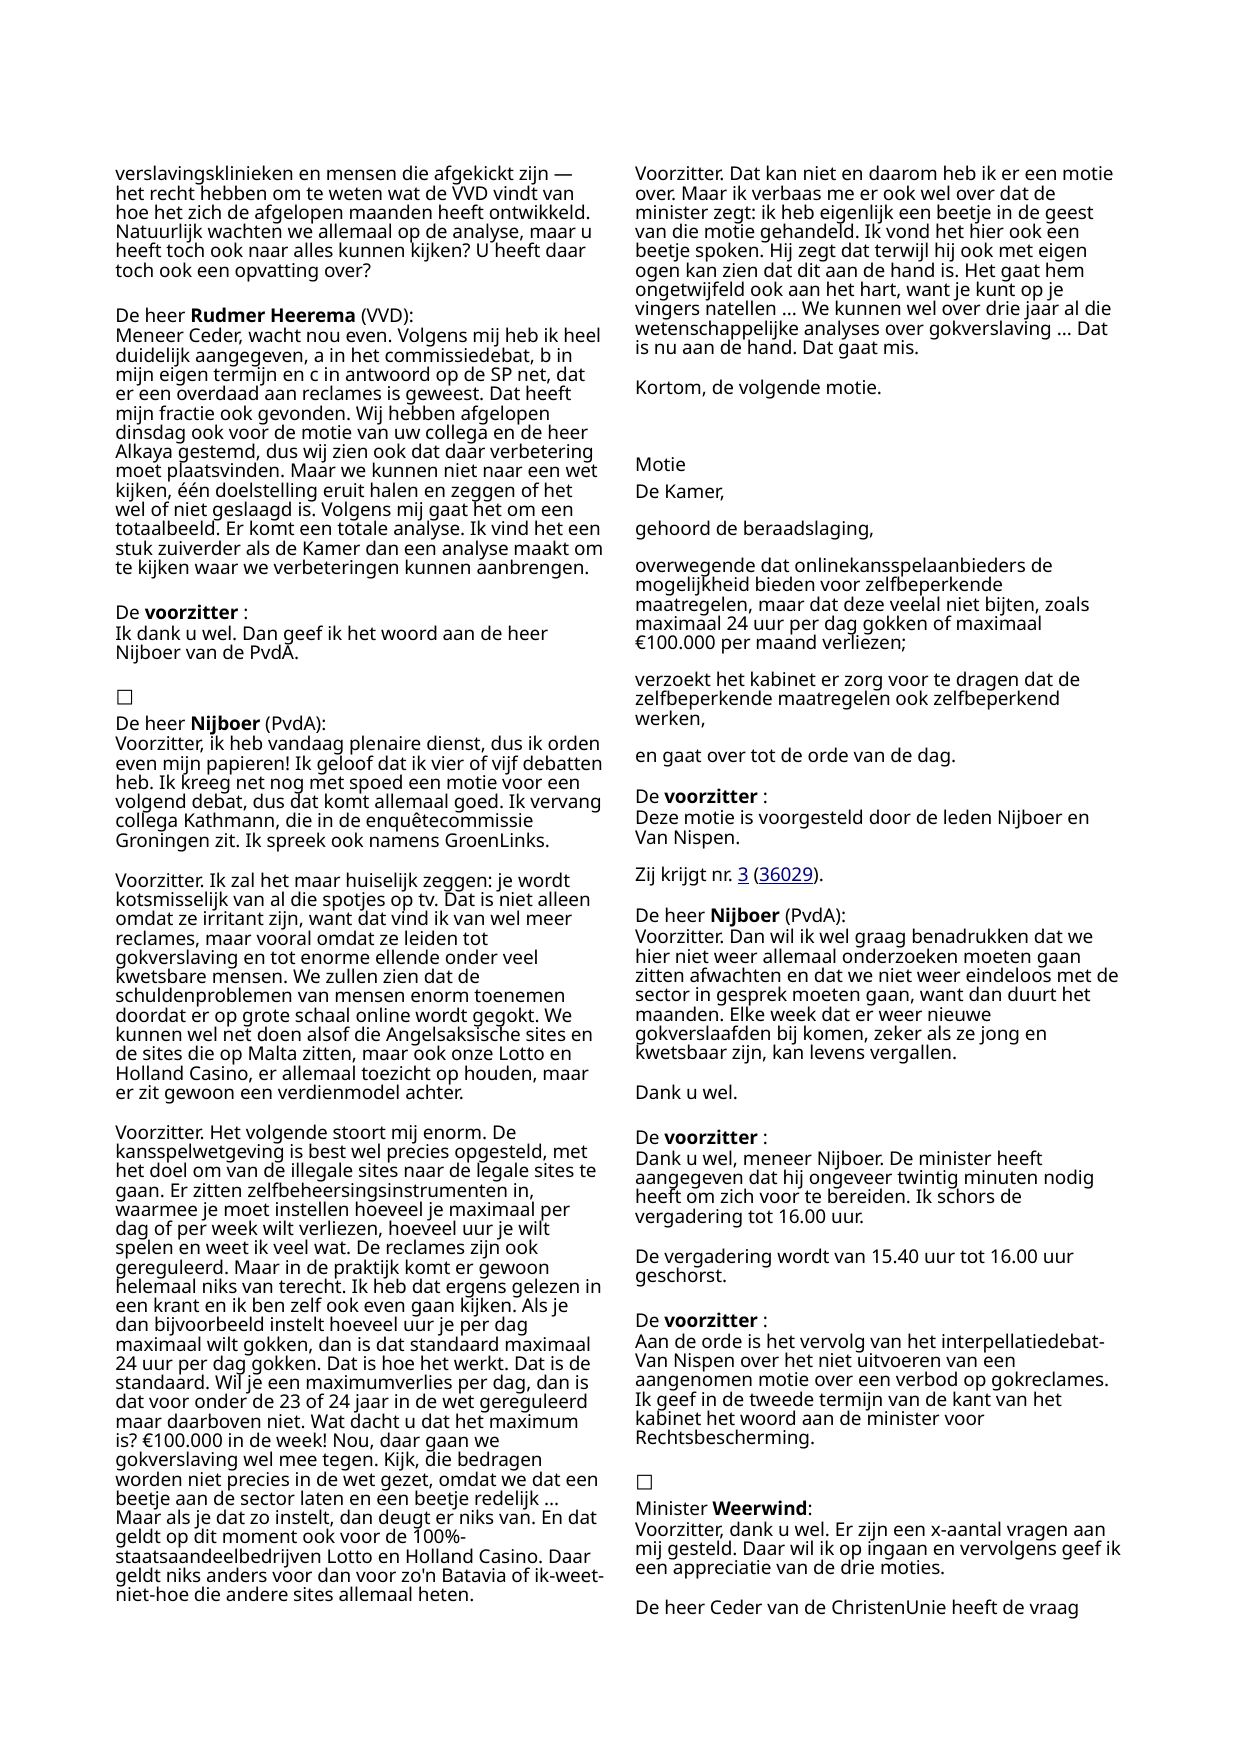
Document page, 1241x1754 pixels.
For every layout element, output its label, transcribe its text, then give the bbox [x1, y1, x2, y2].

text Ik dank u wel. Dan geef ik het woord aan de heer Nijboer van de PvdA. [115, 624, 605, 663]
text ⬜ [635, 1469, 1125, 1495]
text Voorzitter, dank u wel. Er zijn een x-aantal vragen aan mij gesteld. Daar wil ik op ingaan en vervolgens geef ik een appreciatie van de drie moties. [635, 1521, 1125, 1579]
text gehoord de beraadslaging, [635, 520, 1125, 539]
text Voorzitter. Dan wil ik wel graag benadrukken dat we hier niet weer allemaal onderzoeken moeten gaan zitten afwachten en dat we niet weer eindeloos met de sector in gesprek moeten gaan, want dan duurt het maanden. Elke week dat er weer nieuwe gokverslaafden bij komen, zeker als ze jong en kwetsbaar zijn, kan levens vergallen. [635, 928, 1125, 1063]
text Kortom, de volgende motie. [635, 379, 1125, 398]
text De Kamer, [635, 483, 1125, 502]
text Minister Weerwind: [635, 1495, 1125, 1521]
text Voorzitter. Het volgende stoort mij enorm. De kansspelwetgeving is best wel precies opgesteld, met het doel om van de illegale sites naar de legale sites te gaan. Er zitten zelfbeheersingsinstrumenten in, waarmee je moet instellen hoeveel je maximaal per dag of per week wilt verliezen, hoeveel uur je wilt spelen en weet ik veel wat. De reclames zijn ook gereguleerd. Maar in de praktijk komt er gewoon helemaal niks van terecht. Ik heb dat ergens gelezen in een krant en ik ben zelf ook even gaan kijken. Als je dan bijvoorbeeld instelt hoeveel uur je per dag maximaal wilt gokken, dan is dat standaard maximaal 24 uur per dag gokken. Dat is hoe het werkt. Dat is de standaard. Wil je een maximumverlies per dag, dan is dat voor onder de 23 of 24 jaar in de wet gereguleerd maar daarboven niet. Wat dacht u dat het maximum is? €100.000 in de week! Nou, daar gaan we gokverslaving wel mee tegen. Kijk, die bedragen worden niet precies in de wet gezet, omdat we dat een beetje aan de sector laten en een beetje redelijk ... Maar als je dat zo instelt, dan deugt er niks van. En dat geldt op dit moment ook voor de 100%-staatsaandeelbedrijven Lotto en Holland Casino. Daar geldt niks anders voor dan voor zo'n Batavia of ik-weet-niet-hoe die andere sites allemaal heten. [115, 1124, 605, 1606]
text Dank u wel. [635, 1084, 1125, 1103]
text Zij krijgt nr. 3 (36029). [635, 866, 1125, 885]
text De heer Ceder van de ChristenUnie heeft de vraag [635, 1599, 1125, 1619]
text De heer Rudmer Heerema (VVD): [115, 302, 605, 327]
text De voorzitter : [115, 599, 605, 624]
text Aan de orde is het vervolg van het interpellatiedebat-Van Nispen over het niet uitvoeren van een aangenomen motie over een verbod op gokreclames. Ik geef in de tweede termijn van de kant van het kabinet het woord aan de minister voor Rechtsbescherming. [635, 1333, 1125, 1448]
text De voorzitter : [635, 784, 1125, 809]
text overwegende dat onlinekansspelaanbieders de mogelijkheid bieden voor zelfbeperkende maatregelen, maar dat deze veelal niet bijten, zoals maximaal 24 uur per dag gokken of maximaal €100.000 per maand verliezen; [635, 557, 1125, 653]
text Dank u wel, meneer Nijboer. De minister heeft aangegeven dat hij ongeveer twintig minuten nodig heeft om zich voor te bereiden. Ik schors de vergadering tot 16.00 uur. [635, 1150, 1125, 1227]
text De voorzitter : [635, 1307, 1125, 1333]
text De heer Nijboer (PvdA): [115, 710, 605, 735]
text verslavingsklinieken en mensen die afgekickt zijn — het recht hebben om te weten wat de VVD vindt van hoe het zich de afgelopen maanden heeft ontwikkeld. Natuurlijk wachten we allemaal op de analyse, maar u heeft toch ook naar alles kunnen kijken? U heeft daar toch ook een opvatting over? [115, 165, 605, 281]
text De vergadering wordt van 15.40 uur tot 16.00 uur geschorst. [635, 1248, 1125, 1286]
text Voorzitter, ik heb vandaag plenaire dienst, dus ik orden even mijn papieren! Ik geloof dat ik vier of vijf debatten heb. Ik kreeg net nog met spoed een motie voor een volgend debat, dus dat komt allemaal goed. Ik vervang collega Kathmann, die in de enquêtecommissie Groningen zit. Ik spreek ook namens GroenLinks. [115, 735, 605, 851]
text verzoekt het kabinet er zorg voor te dragen dat de zelfbeperkende maatregelen ook zelfbeperkend werken, [635, 671, 1125, 729]
text en gaat over tot de orde van de dag. [635, 747, 1125, 766]
text De voorzitter : [635, 1124, 1125, 1150]
text Voorzitter. Dat kan niet en daarom heb ik er een motie over. Maar ik verbaas me er ook wel over dat de minister zegt: ik heb eigenlijk een beetje in de geest van die motie gehandeld. Ik vond het hier ook een beetje spoken. Hij zegt dat terwijl hij ook met eigen ogen kan zien dat dit aan de hand is. Het gaat hem ongetwijfeld ook aan het hart, want je kunt op je vingers natellen ... We kunnen wel over drie jaar al die wetenschappelijke analyses over gokverslaving ... Dat is nu aan de hand. Dat gaat mis. [635, 165, 1125, 358]
text ⬜ [115, 684, 605, 710]
text De heer Nijboer (PvdA): [635, 903, 1125, 928]
text Deze motie is voorgesteld door de leden Nijboer en Van Nispen. [635, 809, 1125, 848]
text Meneer Ceder, wacht nou even. Volgens mij heb ik heel duidelijk aangegeven, a in het commissiedebat, b in mijn eigen termijn en c in antwoord op de SP net, dat er een overdaad aan reclames is geweest. Dat heeft mijn fractie ook gevonden. Wij hebben afgelopen dinsdag ook voor de motie van uw collega en de heer Alkaya gestemd, dus wij zien ook dat daar verbetering moet plaatsvinden. Maar we kunnen niet naar een wet kijken, één doelstelling eruit halen en zeggen of het wel of niet geslaagd is. Volgens mij gaat het om een totaalbeeld. Er komt een totale analyse. Ik vind het een stuk zuiverder als de Kamer dan een analyse maakt om te kijken waar we verbeteringen kunnen aanbrengen. [115, 327, 605, 578]
text Voorzitter. Ik zal het maar huiselijk zeggen: je wordt kotsmisselijk van al die spotjes op tv. Dat is niet alleen omdat ze irritant zijn, want dat vind ik van wel meer reclames, maar vooral omdat ze leiden tot gokverslaving en tot enorme ellende onder veel kwetsbare mensen. We zullen zien dat de schuldenproblemen van mensen enorm toenemen doordat er op grote schaal online wordt gegokt. We kunnen wel net doen alsof die Angelsaksische sites en de sites die op Malta zitten, maar ook onze Lotto en Holland Casino, er allemaal toezicht op houden, maar er zit gewoon een verdienmodel achter. [115, 872, 605, 1103]
text Motie [635, 451, 1125, 477]
